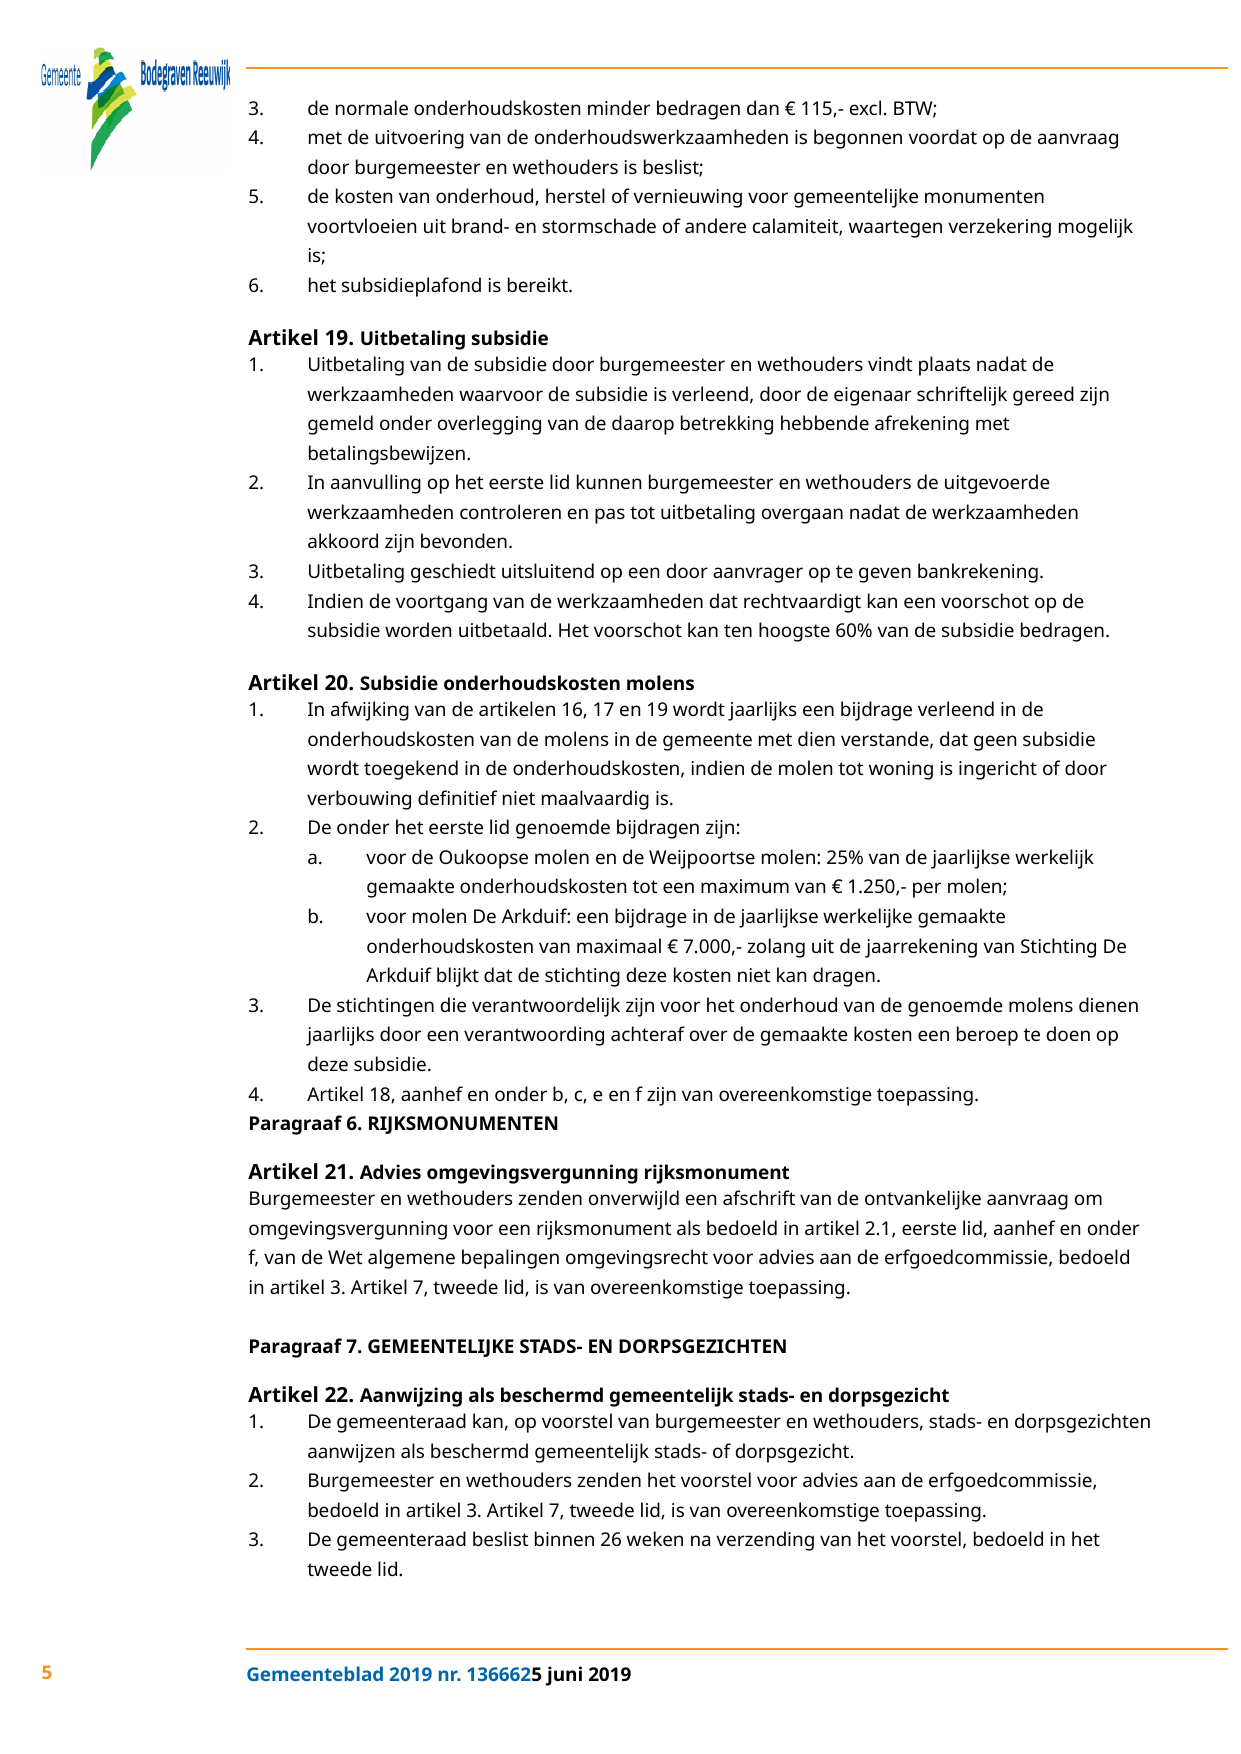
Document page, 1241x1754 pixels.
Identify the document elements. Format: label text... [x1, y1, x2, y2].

text Artikel 21. Advies omgevingsvergunning rijksmonument [248, 1157, 1152, 1185]
list In aanvulling op het eerste lid kunnen burgemeester en wethouders de uitgevoerde werkzaamheden controleren en pas tot uitbetaling overgaan nadat de werkzaamheden akkoord zijn bevonden. [248, 469, 1152, 554]
picture [41, 47, 231, 172]
list In afwijking van de artikelen 16, 17 en 19 wordt jaarlijks een bijdrage verleend in de onderhoudskosten van de molens in de gemeente met dien verstande, dat geen subsidie wordt toegekend in de onderhoudskosten, indien de molen tot woning is ingericht of door verbouwing definitief niet maalvaardig is. [248, 696, 1152, 811]
list het subsidieplafond is bereikt. [248, 272, 1152, 298]
list De stichtingen die verantwoordelijk zijn voor het onderhoud van de genoemde molens dienen jaarlijks door een verantwoording achteraf over de gemaakte kosten een beroep te doen op deze subsidie. [248, 992, 1152, 1077]
list Artikel 18, aanhef en onder b, c, e en f zijn van overeenkomstige toepassing. [248, 1081, 1152, 1107]
text Artikel 22. Aanwijzing als beschermd gemeentelijk stads- en dorpsgezicht [248, 1380, 1152, 1408]
text Burgemeester en wethouders zenden onverwijld een afschrift van de ontvankelijke aanvraag om omgevingsvergunning voor een rijksmonument als bedoeld in artikel 2.1, eerste lid, aanhef en onder f, van de Wet algemene bepalingen omgevingsrecht voor advies aan de erfgoedcommissie, bedoeld in artikel 3. Artikel 7, tweede lid, is van overeenkomstige toepassing. [248, 1185, 1152, 1300]
list Burgemeester en wethouders zenden het voorstel voor advies aan de erfgoedcommissie, bedoeld in artikel 3. Artikel 7, tweede lid, is van overeenkomstige toepassing. [248, 1467, 1152, 1523]
list De onder het eerste lid genoemde bijdragen zijn: [248, 814, 1152, 840]
list voor de Oukoopse molen en de Weijpoortse molen: 25% van de jaarlijkse werkelijk gemaakte onderhoudskosten tot een maximum van € 1.250,- per molen; [307, 844, 1152, 899]
list De gemeenteraad beslist binnen 26 weken na verzending van het voorstel, bedoeld in het tweede lid. [248, 1527, 1152, 1582]
list Uitbetaling van de subsidie door burgemeester en wethouders vindt plaats nadat de werkzaamheden waarvoor de subsidie is verleend, door de eigenaar schriftelijk gereed zijn gemeld onder overlegging van de daarop betrekking hebbende afrekening met betalingsbewijzen. [248, 351, 1152, 466]
list Indien de voortgang van de werkzaamheden dat rechtvaardigt kan een voorschot op de subsidie worden uitbetaald. Het voorschot kan ten hoogste 60% van de subsidie bedragen. [248, 588, 1152, 643]
list de kosten van onderhoud, herstel of vernieuwing voor gemeentelijke monumenten voortvloeien uit brand- en stormschade of andere calamiteit, waartegen verzekering mogelijk is; [248, 183, 1152, 268]
list de normale onderhoudskosten minder bedragen dan € 115,- excl. BTW; [248, 95, 1152, 121]
list De gemeenteraad kan, op voorstel van burgemeester en wethouders, stads- en dorpsgezichten aanwijzen als beschermd gemeentelijk stads- of dorpsgezicht. [248, 1408, 1152, 1464]
text Artikel 19. Uitbetaling subsidie [248, 323, 1152, 351]
list met de uitvoering van de onderhoudswerkzaamheden is begonnen voordat op de aanvraag door burgemeester en wethouders is beslist; [248, 124, 1152, 180]
list Uitbetaling geschiedt uitsluitend op een door aanvrager op te geven bankrekening. [248, 558, 1152, 584]
text Artikel 20. Subsidie onderhoudskosten molens [248, 668, 1152, 696]
text Paragraaf 7. GEMEENTELIJKE STADS- EN DORPSGEZICHTEN [248, 1333, 1152, 1359]
list voor molen De Arkduif: een bijdrage in de jaarlijkse werkelijke gemaakte onderhoudskosten van maximaal € 7.000,- zolang uit de jaarrekening van Stichting De Arkduif blijkt dat de stichting deze kosten niet kan dragen. [307, 903, 1152, 988]
text Paragraaf 6. RIJKSMONUMENTEN [248, 1110, 1152, 1136]
